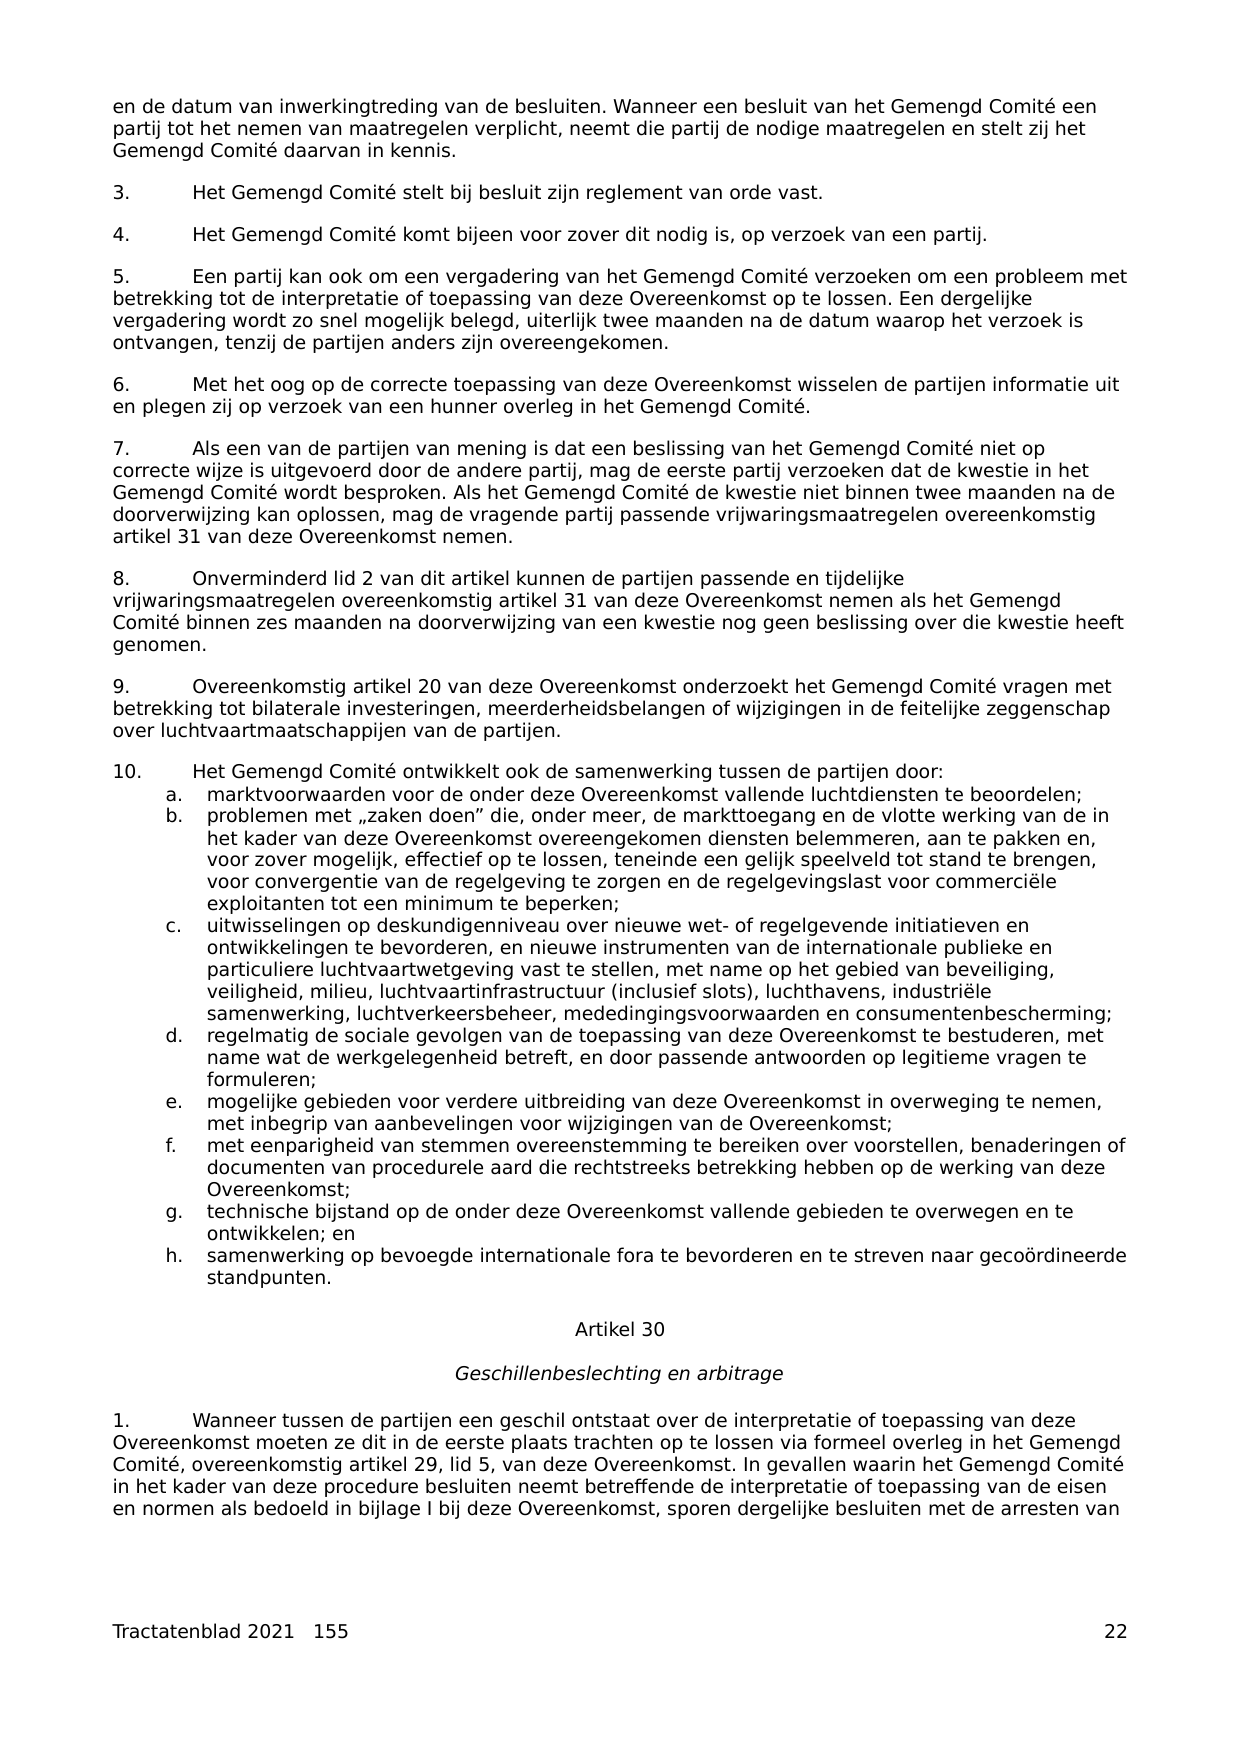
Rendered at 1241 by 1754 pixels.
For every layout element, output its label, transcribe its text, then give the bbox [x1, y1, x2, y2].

text 1. Wanneer tussen de partijen een geschil ontstaat over de interpretatie of toepassing van deze Overeenkomst moeten ze dit in de eerste plaats trachten op te lossen via formeel overleg in het Gemengd Comité, overeenkomstig artikel 29, lid 5, van deze Overeenkomst. In gevallen waarin het Gemengd Comité in het kader van deze procedure besluiten neemt betreffende de interpretatie of toepassing van de eisen en normen als bedoeld in bijlage I bij deze Overeenkomst, sporen dergelijke besluiten met de arresten van [112, 1410, 1128, 1520]
text 5. Een partij kan ook om een vergadering van het Gemengd Comité verzoeken om een probleem met betrekking tot de interpretatie of toepassing van deze Overeenkomst op te lossen. Een dergelijke vergadering wordt zo snel mogelijk belegd, uiterlijk twee maanden na de datum waarop het verzoek is ontvangen, tenzij de partijen anders zijn overeengekomen. [112, 266, 1128, 354]
subtitle Artikel 30 Geschillenbeslechting en arbitrage [112, 1319, 1128, 1385]
text c. uitwisselingen op deskundigenniveau over nieuwe wet- of regelgevende initiatieven en ontwikkelingen te bevorderen, en nieuwe instrumenten van de internationale publieke en particuliere luchtvaartwetgeving vast te stellen, met name op het gebied van beveiliging, veiligheid, milieu, luchtvaartinfrastructuur (inclusief slots), luchthavens, industriële samenwerking, luchtverkeersbeheer, mededingingsvoorwaarden en consumentenbescherming; [165, 915, 1128, 1025]
text en de datum van inwerkingtreding van de besluiten. Wanneer een besluit van het Gemengd Comité een partij tot het nemen van maatregelen verplicht, neemt die partij de nodige maatregelen en stelt zij het Gemengd Comité daarvan in kennis. [112, 96, 1128, 162]
text 4. Het Gemengd Comité komt bijeen voor zover dit nodig is, op verzoek van een partij. [112, 224, 1128, 246]
text 9. Overeenkomstig artikel 20 van deze Overeenkomst onderzoekt het Gemengd Comité vragen met betrekking tot bilaterale investeringen, meerderheidsbelangen of wijzigingen in de feitelijke zeggenschap over luchtvaartmaatschappijen van de partijen. [112, 676, 1128, 741]
text g. technische bijstand op de onder deze Overeenkomst vallende gebieden te overwegen en te ontwikkelen; en [165, 1201, 1128, 1245]
text e. mogelijke gebieden voor verdere uitbreiding van deze Overeenkomst in overweging te nemen, met inbegrip van aanbevelingen voor wijzigingen van de Overeenkomst; [165, 1091, 1128, 1135]
text 6. Met het oog op de correcte toepassing van deze Overeenkomst wisselen de partijen informatie uit en plegen zij op verzoek van een hunner overleg in het Gemengd Comité. [112, 374, 1128, 418]
text b. problemen met „zaken doen” die, onder meer, de markttoegang en de vlotte werking van de in het kader van deze Overeenkomst overeengekomen diensten belemmeren, aan te pakken en, voor zover mogelijk, effectief op te lossen, teneinde een gelijk speelveld tot stand te brengen, voor convergentie van de regelgeving te zorgen en de regelgevingslast voor commerciële exploitanten tot een minimum te beperken; [165, 805, 1128, 915]
text f. met eenparigheid van stemmen overeenstemming te bereiken over voorstellen, benaderingen of documenten van procedurele aard die rechtstreeks betrekking hebben op de werking van deze Overeenkomst; [165, 1135, 1128, 1201]
text a. marktvoorwaarden voor de onder deze Overeenkomst vallende luchtdiensten te beoordelen; [165, 783, 1128, 805]
text 7. Als een van de partijen van mening is dat een beslissing van het Gemengd Comité niet op correcte wijze is uitgevoerd door de andere partij, mag de eerste partij verzoeken dat de kwestie in het Gemengd Comité wordt besproken. Als het Gemengd Comité de kwestie niet binnen twee maanden na de doorverwijzing kan oplossen, mag de vragende partij passende vrijwaringsmaatregelen overeenkomstig artikel 31 van deze Overeenkomst nemen. [112, 438, 1128, 548]
text 8. Onverminderd lid 2 van dit artikel kunnen de partijen passende en tijdelijke vrijwaringsmaatregelen overeenkomstig artikel 31 van deze Overeenkomst nemen als het Gemengd Comité binnen zes maanden na doorverwijzing van een kwestie nog geen beslissing over die kwestie heeft genomen. [112, 568, 1128, 656]
text d. regelmatig de sociale gevolgen van de toepassing van deze Overeenkomst te bestuderen, met name wat de werkgelegenheid betreft, en door passende antwoorden op legitieme vragen te formuleren; [165, 1025, 1128, 1091]
text 10. Het Gemengd Comité ontwikkelt ook de samenwerking tussen de partijen door: [112, 761, 1128, 783]
text h. samenwerking op bevoegde internationale fora te bevorderen en te streven naar gecoördineerde standpunten. [165, 1245, 1128, 1289]
text 3. Het Gemengd Comité stelt bij besluit zijn reglement van orde vast. [112, 182, 1128, 204]
